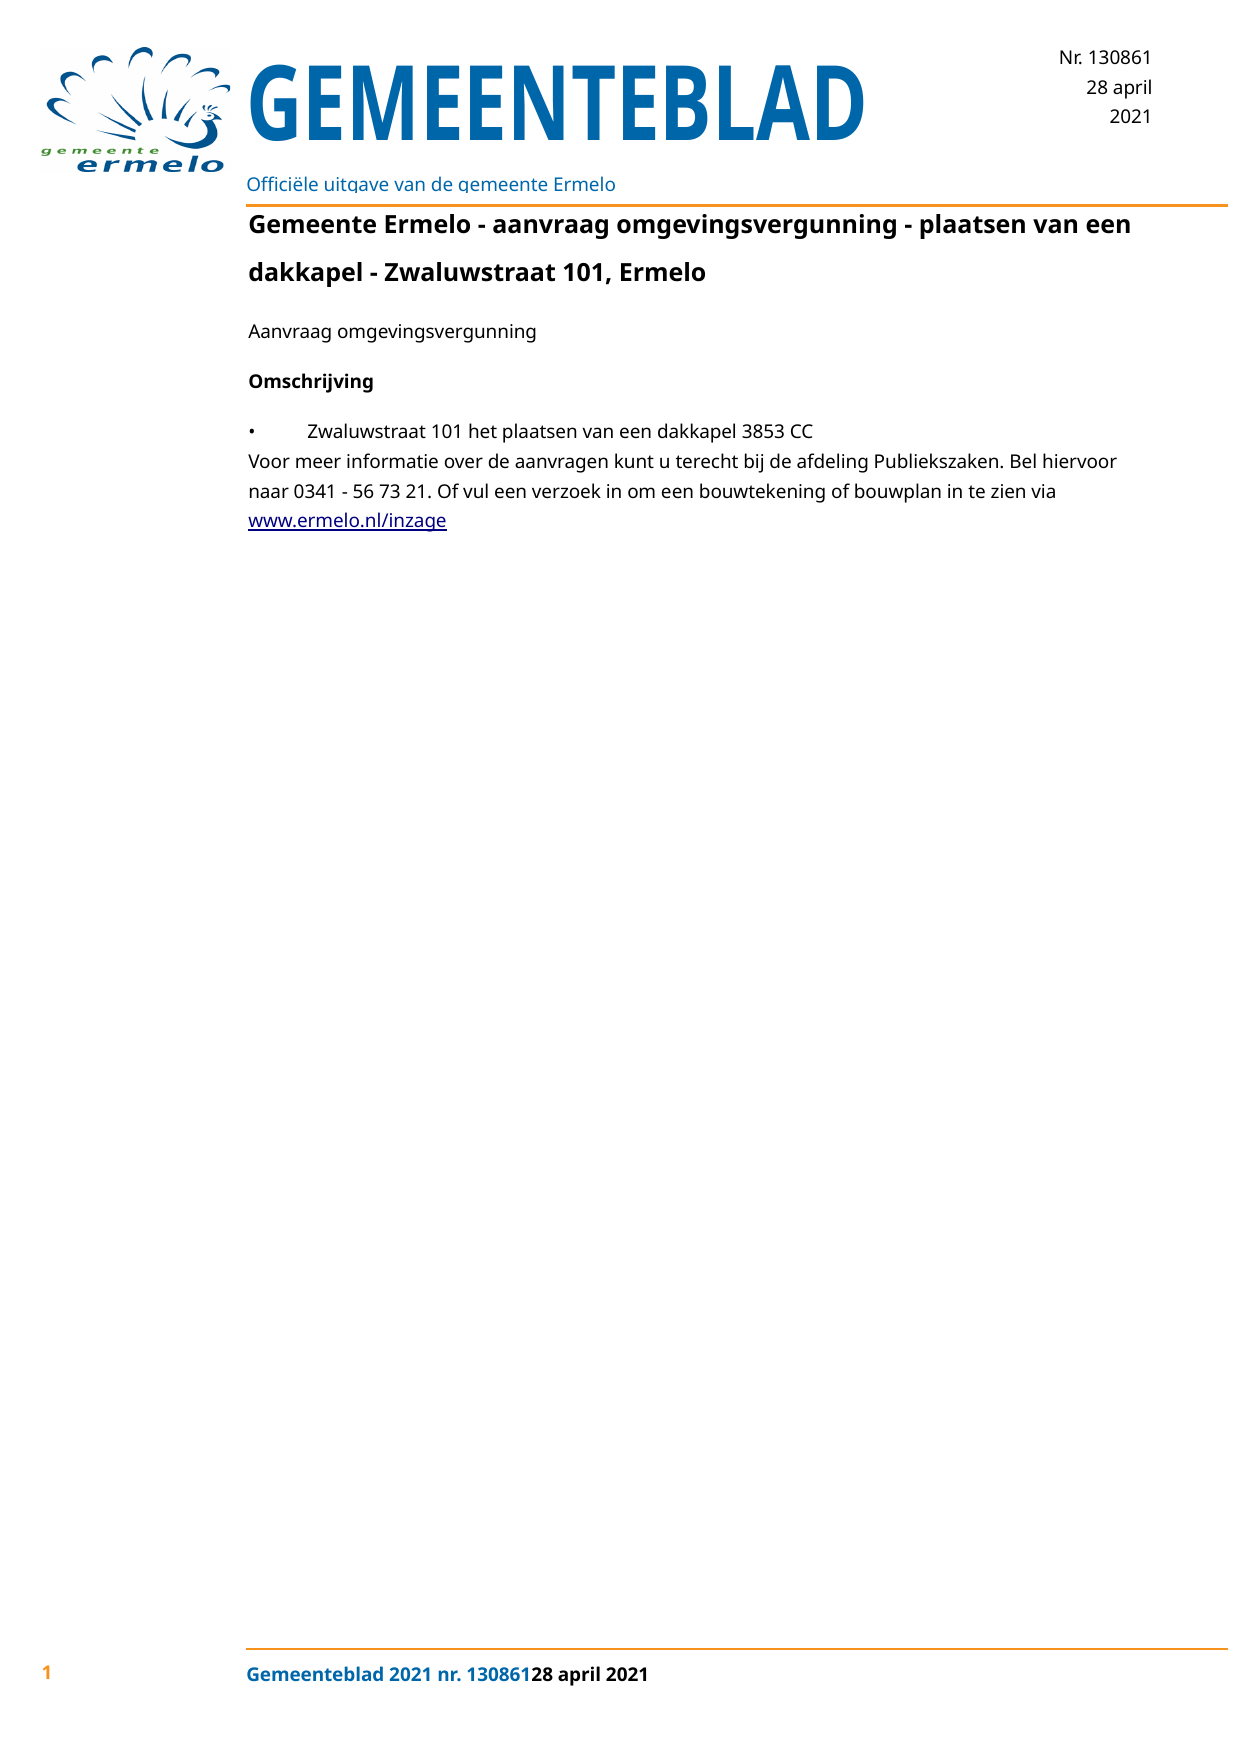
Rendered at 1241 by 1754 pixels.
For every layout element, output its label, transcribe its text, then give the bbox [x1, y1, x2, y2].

text Omschrijving [248, 368, 1152, 394]
text Aanvraag omgevingsvergunning [248, 318, 1152, 344]
list Zwaluwstraat 101 het plaatsen van een dakkapel 3853 CC [248, 419, 1152, 444]
text Voor meer informatie over de aanvragen kunt u terecht bij de afdeling Publiekszaken. Bel hiervoor naar 0341 - 56 73 21. Of vul een verzoek in om een bouwtekening of bouwplan in te zien via www.ermelo.nl/inzage [248, 448, 1152, 533]
picture [41, 47, 231, 172]
text Gemeente Ermelo - aanvraag omgevingsvergunning - plaatsen van een dakkapel - Zwaluwstraat 101, Ermelo [248, 207, 1152, 288]
